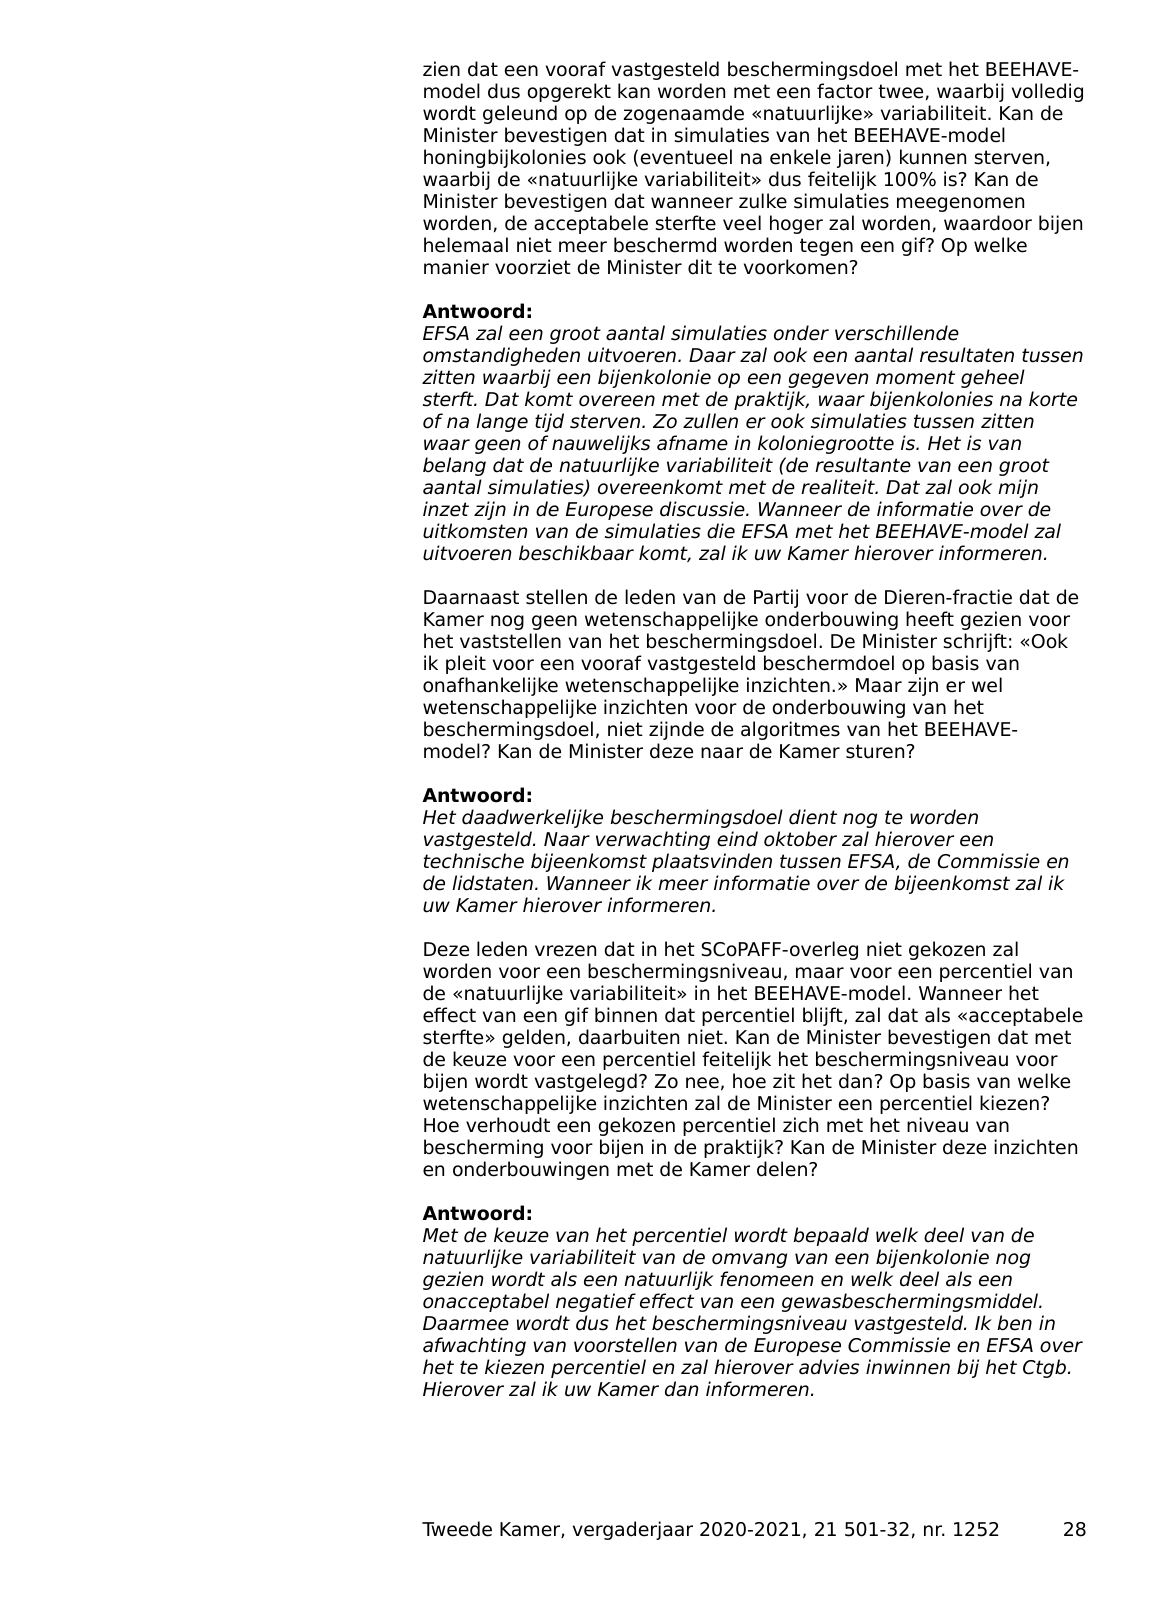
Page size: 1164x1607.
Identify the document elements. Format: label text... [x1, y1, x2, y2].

text Antwoord: [422, 1203, 1087, 1225]
text Antwoord: [422, 301, 1087, 323]
text Deze leden vrezen dat in het SCoPAFF-overleg niet gekozen zal worden voor een beschermingsniveau, maar voor een percentiel van de «natuurlijke variabiliteit» in het BEEHAVE-model. Wanneer het effect van een gif binnen dat percentiel blijft, zal dat als «acceptabele sterfte» gelden, daarbuiten niet. Kan de Minister bevestigen dat met de keuze voor een percentiel feitelijk het beschermingsniveau voor bijen wordt vastgelegd? Zo nee, hoe zit het dan? Op basis van welke wetenschappelijke inzichten zal de Minister een percentiel kiezen? Hoe verhoudt een gekozen percentiel zich met het niveau van bescherming voor bijen in de praktijk? Kan de Minister deze inzichten en onderbouwingen met de Kamer delen? [422, 939, 1087, 1181]
text Het daadwerkelijke beschermingsdoel dient nog te worden vastgesteld. Naar verwachting eind oktober zal hierover een technische bijeenkomst plaatsvinden tussen EFSA, de Commissie en de lidstaten. Wanneer ik meer informatie over de bijeenkomst zal ik uw Kamer hierover informeren. [422, 807, 1087, 917]
text Daarnaast stellen de leden van de Partij voor de Dieren-fractie dat de Kamer nog geen wetenschappelijke onderbouwing heeft gezien voor het vaststellen van het beschermingsdoel. De Minister schrijft: «Ook ik pleit voor een vooraf vastgesteld beschermdoel op basis van onafhankelijke wetenschappelijke inzichten.» Maar zijn er wel wetenschappelijke inzichten voor de onderbouwing van het beschermingsdoel, niet zijnde de algoritmes van het BEEHAVE-model? Kan de Minister deze naar de Kamer sturen? [422, 587, 1087, 763]
text EFSA zal een groot aantal simulaties onder verschillende omstandigheden uitvoeren. Daar zal ook een aantal resultaten tussen zitten waarbij een bijenkolonie op een gegeven moment geheel sterft. Dat komt overeen met de praktijk, waar bijenkolonies na korte of na lange tijd sterven. Zo zullen er ook simulaties tussen zitten waar geen of nauwelijks afname in koloniegrootte is. Het is van belang dat de natuurlijke variabiliteit (de resultante van een groot aantal simulaties) overeenkomt met de realiteit. Dat zal ook mijn inzet zijn in de Europese discussie. Wanneer de informatie over de uitkomsten van de simulaties die EFSA met het BEEHAVE-model zal uitvoeren beschikbaar komt, zal ik uw Kamer hierover informeren. [422, 323, 1087, 565]
text Met de keuze van het percentiel wordt bepaald welk deel van de natuurlijke variabiliteit van de omvang van een bijenkolonie nog gezien wordt als een natuurlijk fenomeen en welk deel als een onacceptabel negatief effect van een gewasbeschermingsmiddel. Daarmee wordt dus het beschermingsniveau vastgesteld. Ik ben in afwachting van voorstellen van de Europese Commissie en EFSA over het te kiezen percentiel en zal hierover advies inwinnen bij het Ctgb. Hierover zal ik uw Kamer dan informeren. [422, 1225, 1087, 1401]
text Antwoord: [422, 785, 1087, 807]
text zien dat een vooraf vastgesteld beschermingsdoel met het BEEHAVE-model dus opgerekt kan worden met een factor twee, waarbij volledig wordt geleund op de zogenaamde «natuurlijke» variabiliteit. Kan de Minister bevestigen dat in simulaties van het BEEHAVE-model honingbijkolonies ook (eventueel na enkele jaren) kunnen sterven, waarbij de «natuurlijke variabiliteit» dus feitelijk 100% is? Kan de Minister bevestigen dat wanneer zulke simulaties meegenomen worden, de acceptabele sterfte veel hoger zal worden, waardoor bijen helemaal niet meer beschermd worden tegen een gif? Op welke manier voorziet de Minister dit te voorkomen? [422, 59, 1087, 279]
